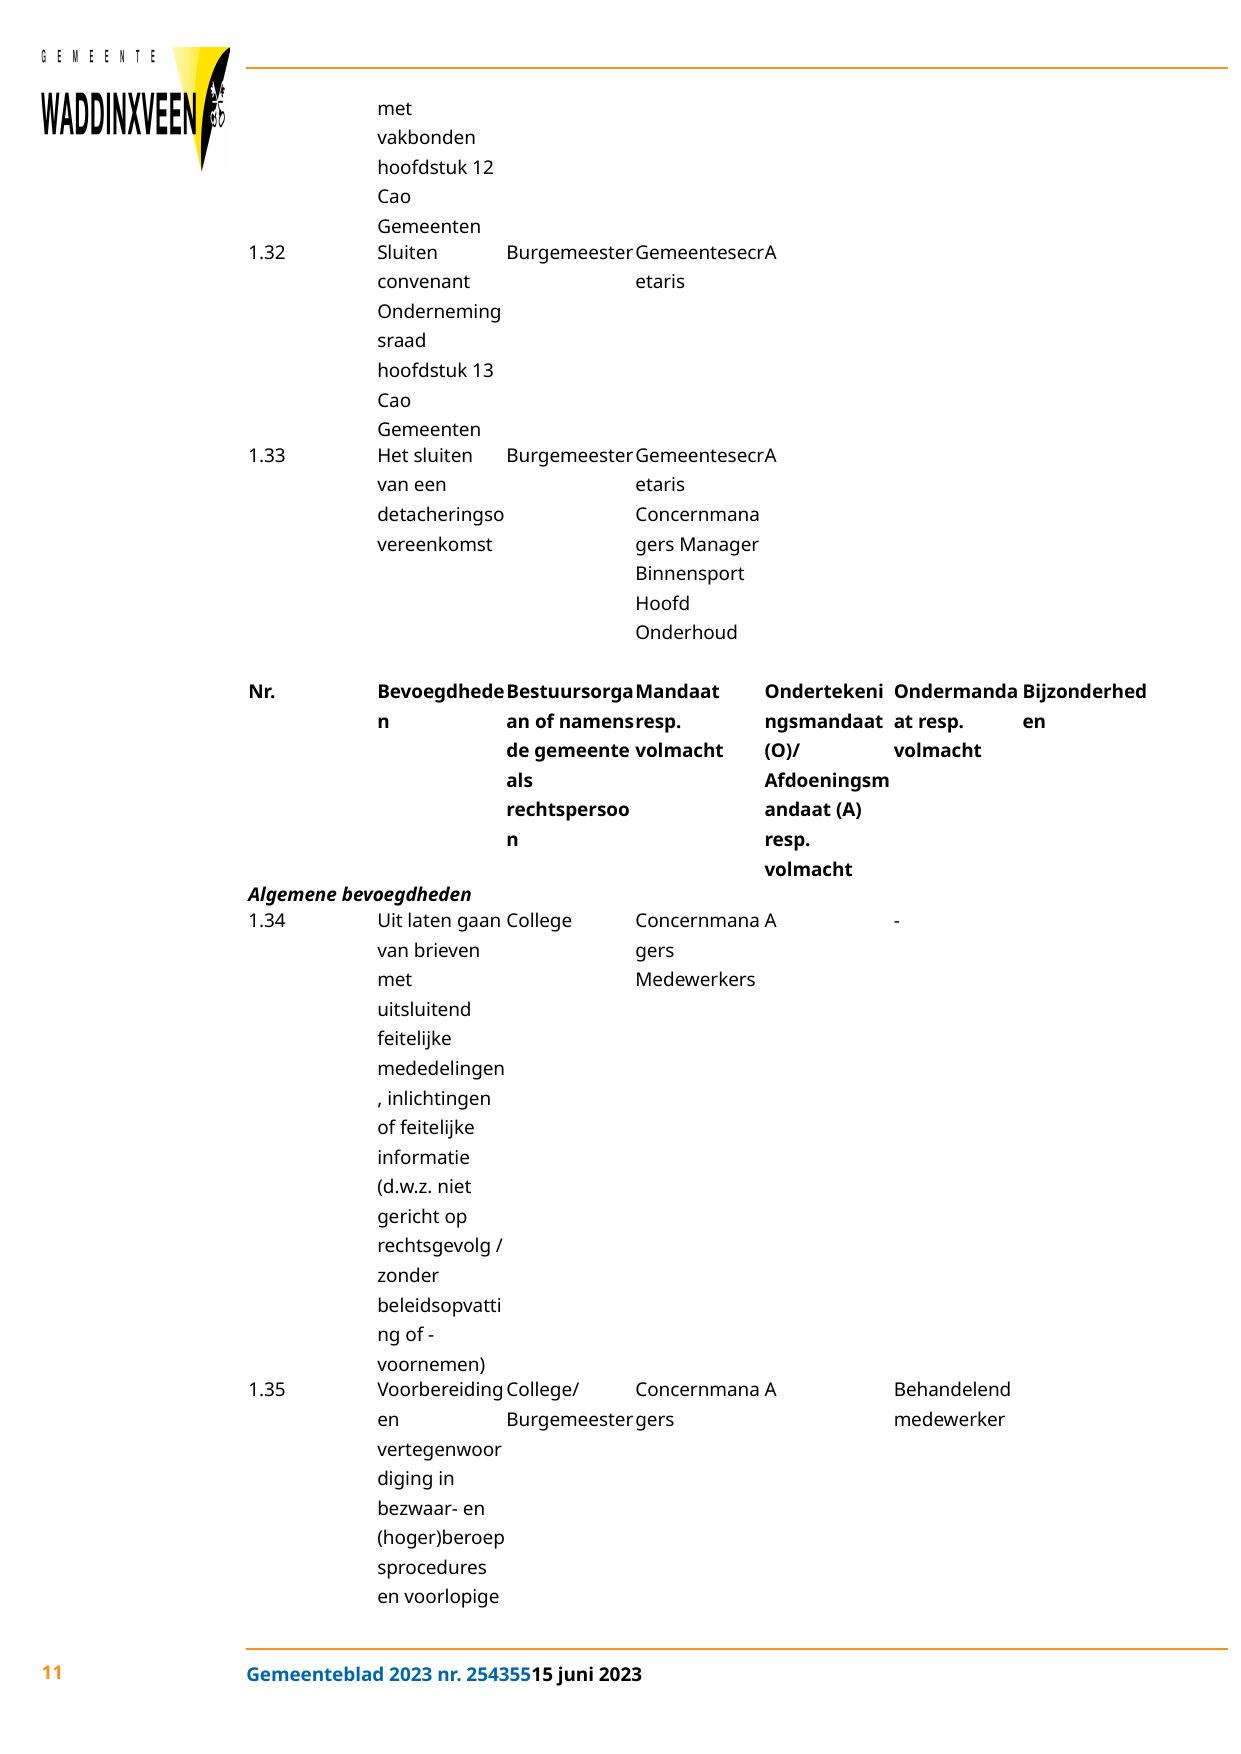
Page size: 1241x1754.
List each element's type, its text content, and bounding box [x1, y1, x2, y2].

table_cell Concernmanagers Medewerkers [635, 907, 764, 1377]
table_cell [1023, 239, 1152, 442]
table_cell College/ Burgemeester [506, 1377, 635, 1609]
table_cell - [894, 907, 1022, 1377]
table_cell A [764, 907, 893, 1377]
table_cell 1.34 [248, 907, 377, 1377]
table_header Bijzonderheden [1023, 678, 1152, 881]
picture [41, 47, 231, 172]
table_cell Burgemeester [506, 239, 635, 442]
table_header Mandaat resp. volmacht [635, 678, 764, 881]
table_cell Gemeentesecretaris Concernmanagers Manager Binnensport Hoofd Onderhoud [635, 442, 764, 645]
table_cell Het sluiten van een detacheringsovereenkomst [377, 442, 506, 645]
table_header Bestuursorgaan of namens de gemeente als rechtspersoon [506, 678, 635, 881]
table_cell [248, 95, 377, 239]
table_cell [635, 95, 764, 239]
table_cell [894, 239, 1022, 442]
table_cell College [506, 907, 635, 1377]
table_cell 1.35 [248, 1377, 377, 1609]
table_cell [894, 442, 1022, 645]
table_cell Voorbereiding en vertegenwoordiging in bezwaar- en (hoger)beroeps­procedures en voorlopige [377, 1377, 506, 1609]
table_cell Burgemeester [506, 442, 635, 645]
table_cell [506, 95, 635, 239]
table_cell [1023, 95, 1152, 239]
table_cell Gemeentesecretaris [635, 239, 764, 442]
table_cell [764, 95, 893, 239]
table_cell A [764, 239, 893, 442]
table_header Nr. [248, 678, 377, 881]
table_cell [894, 95, 1022, 239]
table_header Ondermandaat resp. volmacht [894, 678, 1022, 881]
table_cell Concernmanagers [635, 1377, 764, 1609]
table_cell met vakbonden hoofdstuk 12 Cao Gemeenten [377, 95, 506, 239]
table_cell Algemene bevoegdheden [248, 881, 1152, 907]
table_cell Sluiten convenant Ondernemingsraad hoofdstuk 13 Cao Gemeenten [377, 239, 506, 442]
table_cell A [764, 1377, 893, 1609]
table_cell 1.33 [248, 442, 377, 645]
table_cell A [764, 442, 893, 645]
table_header Bevoegdheden [377, 678, 506, 881]
table_header Ondertekenings­mandaat (O)/ Afdoeningsman­daat (A) resp. volmacht [764, 678, 893, 881]
table_cell Uit laten gaan van brieven met uitsluitend feitelijke mededelingen, inlichtingen of feitelijke informatie (d.w.z. niet gericht op rechtsgevolg / zonder beleidsopvatting of -voornemen) [377, 907, 506, 1377]
table_cell [1023, 1377, 1152, 1609]
table_cell Behandelend medewerker [894, 1377, 1022, 1609]
table_cell [1023, 907, 1152, 1377]
table_cell 1.32 [248, 239, 377, 442]
table_cell [1023, 442, 1152, 645]
